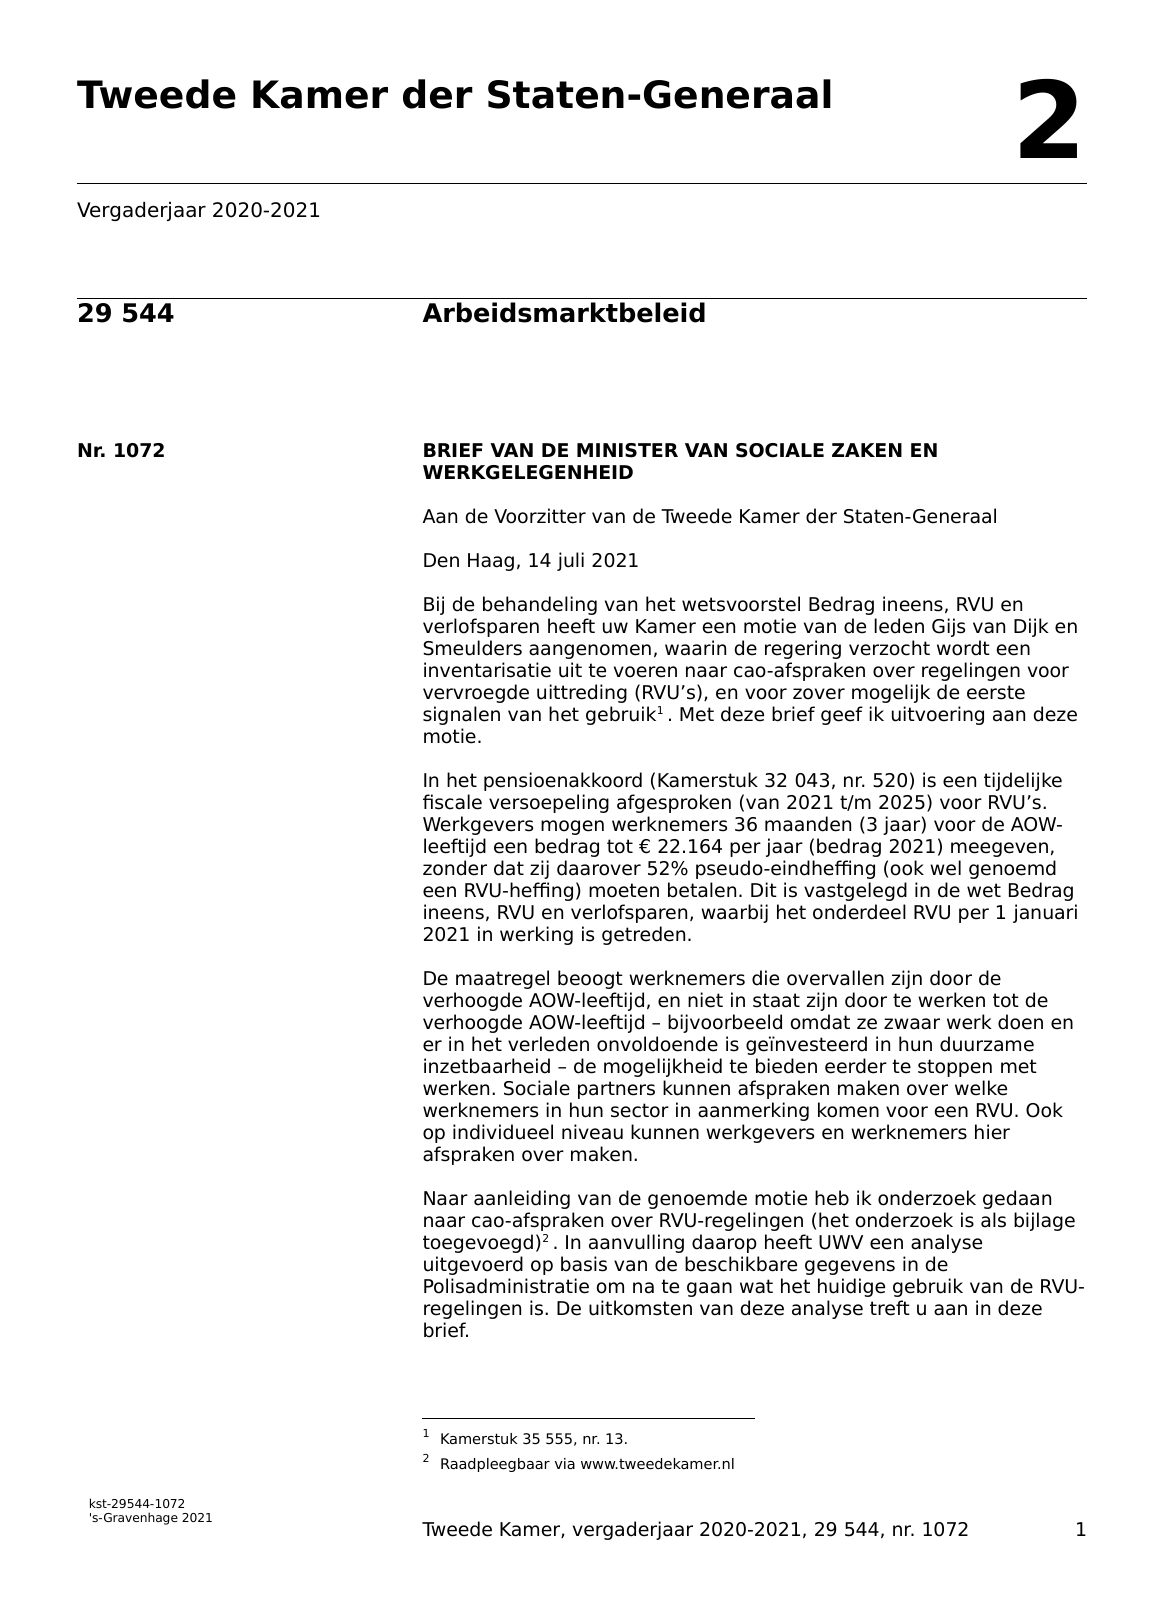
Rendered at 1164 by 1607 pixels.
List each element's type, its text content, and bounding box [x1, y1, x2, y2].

subtitle 29 544 Arbeidsmarktbeleid [77, 299, 1087, 329]
table_header 2 [886, 59, 1087, 183]
text De maatregel beoogt werknemers die overvallen zijn door de verhoogde AOW-leeftijd, en niet in staat zijn door te werken tot de verhoogde AOW-leeftijd – bijvoorbeeld omdat ze zwaar werk doen en er in het verleden onvoldoende is geïnvesteerd in hun duurzame inzetbaarheid – de mogelijkheid te bieden eerder te stoppen met werken. Sociale partners kunnen afspraken maken over welke werknemers in hun sector in aanmerking komen voor een RVU. Ook op individueel niveau kunnen werkgevers en werknemers hier afspraken over maken. [422, 968, 1087, 1166]
text kst-29544-1072 [88, 1497, 323, 1511]
text Aan de Voorzitter van de Tweede Kamer der Staten-Generaal [422, 506, 1087, 528]
table_header Tweede Kamer der Staten-Generaal [77, 59, 886, 183]
text In het pensioenakkoord (Kamerstuk 32 043, nr. 520) is een tijdelijke fiscale versoepeling afgesproken (van 2021 t/m 2025) voor RVU’s. Werkgevers mogen werknemers 36 maanden (3 jaar) voor de AOW-leeftijd een bedrag tot € 22.164 per jaar (bedrag 2021) meegeven, zonder dat zij daarover 52% pseudo-eindheffing (ook wel genoemd een RVU-heffing) moeten betalen. Dit is vastgelegd in de wet Bedrag ineens, RVU en verlofsparen, waarbij het onderdeel RVU per 1 januari 2021 in werking is getreden. [422, 770, 1087, 946]
text Naar aanleiding van de genoemde motie heb ik onderzoek gedaan naar cao-afspraken over RVU-regelingen (het onderzoek is als bijlage toegevoegd). In aanvulling daarop heeft UWV een analyse uitgevoerd op basis van de beschikbare gegevens in de Polisadministratie om na te gaan wat het huidige gebruik van de RVU-regelingen is. De uitkomsten van deze analyse treft u aan in deze brief. [422, 1188, 1087, 1342]
table_cell Vergaderjaar 2020-2021 [77, 184, 1087, 298]
text Bij de behandeling van het wetsvoorstel Bedrag ineens, RVU en verlofsparen heeft uw Kamer een motie van de leden Gijs van Dijk en Smeulders aangenomen, waarin de regering verzocht wordt een inventarisatie uit te voeren naar cao-afspraken over regelingen voor vervroegde uittreding (RVU’s), en voor zover mogelijk de eerste signalen van het gebruik. Met deze brief geef ik uitvoering aan deze motie. [422, 594, 1087, 748]
text 's-Gravenhage 2021 [88, 1511, 323, 1525]
text Raadpleegbaar via www.tweedekamer.nl [422, 1452, 1087, 1474]
subtitle Nr. 1072 BRIEF VAN DE MINISTER VAN SOCIALE ZAKEN EN WERKGELEGENHEID [77, 440, 1087, 484]
text Kamerstuk 35 555, nr. 13. [422, 1427, 1087, 1449]
text Den Haag, 14 juli 2021 [422, 550, 1087, 572]
